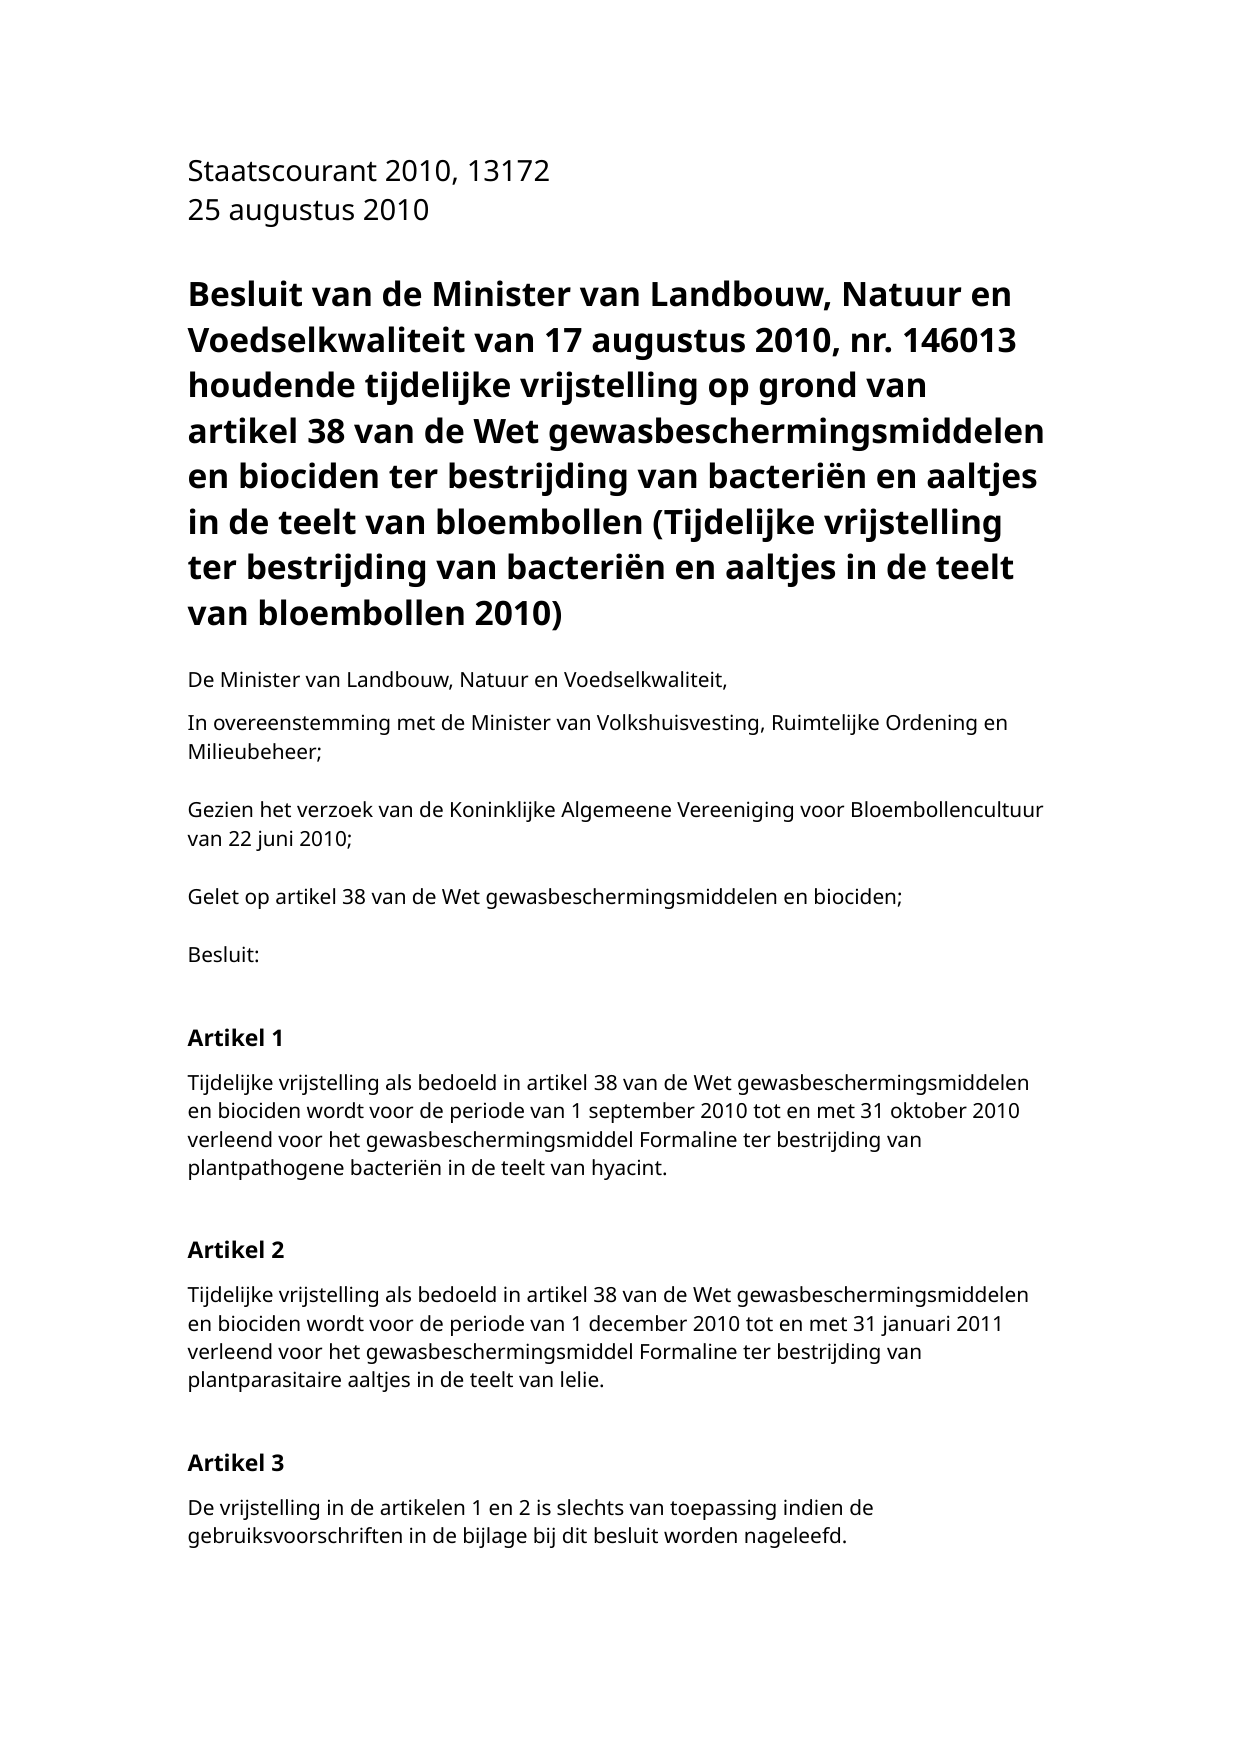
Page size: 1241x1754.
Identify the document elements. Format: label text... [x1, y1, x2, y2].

text Gezien het verzoek van de Koninklijke Algemeene Vereeniging voor Bloembollencultuur van 22 juni 2010; [187, 795, 1053, 852]
text Staatscourant 2010, 13172 [187, 150, 1053, 190]
text In overeenstemming met de Minister van Volkshuisvesting, Ruimtelijke Ordening en Milieubeheer; [187, 708, 1053, 765]
subtitle Artikel 1 [187, 1022, 1053, 1053]
text Tijdelijke vrijstelling als bedoeld in artikel 38 van de Wet gewasbeschermingsmiddelen en biociden wordt voor de periode van 1 september 2010 tot en met 31 oktober 2010 verleend voor het gewasbeschermingsmiddel Formaline ter bestrijding van plantpathogene bacteriën in de teelt van hyacint. [187, 1068, 1053, 1182]
text Tijdelijke vrijstelling als bedoeld in artikel 38 van de Wet gewasbeschermingsmiddelen en biociden wordt voor de periode van 1 december 2010 tot en met 31 januari 2011 verleend voor het gewasbeschermingsmiddel Formaline ter bestrijding van plantparasitaire aaltjes in de teelt van lelie. [187, 1280, 1053, 1394]
subtitle Artikel 3 [187, 1447, 1053, 1478]
subtitle Artikel 2 [187, 1234, 1053, 1265]
text De vrijstelling in de artikelen 1 en 2 is slechts van toepassing indien de gebruiksvoorschriften in de bijlage bij dit besluit worden nageleefd. [187, 1493, 1053, 1550]
text 25 augustus 2010 [187, 190, 1053, 229]
subtitle Besluit van de Minister van Landbouw, Natuur en Voedselkwaliteit van 17 augustus 2010, nr. 146013 houdende tijdelijke vrijstelling op grond van artikel 38 van de Wet gewasbeschermingsmiddelen en biociden ter bestrijding van bacteriën en aaltjes in de teelt van bloembollen (Tijdelijke vrijstelling ter bestrijding van bacteriën en aaltjes in de teelt van bloembollen 2010) [187, 271, 1053, 635]
text Besluit: [187, 941, 1053, 969]
text De Minister van Landbouw, Natuur en Voedselkwaliteit, [187, 665, 1053, 693]
text Gelet op artikel 38 van de Wet gewasbeschermingsmiddelen en biociden; [187, 882, 1053, 911]
